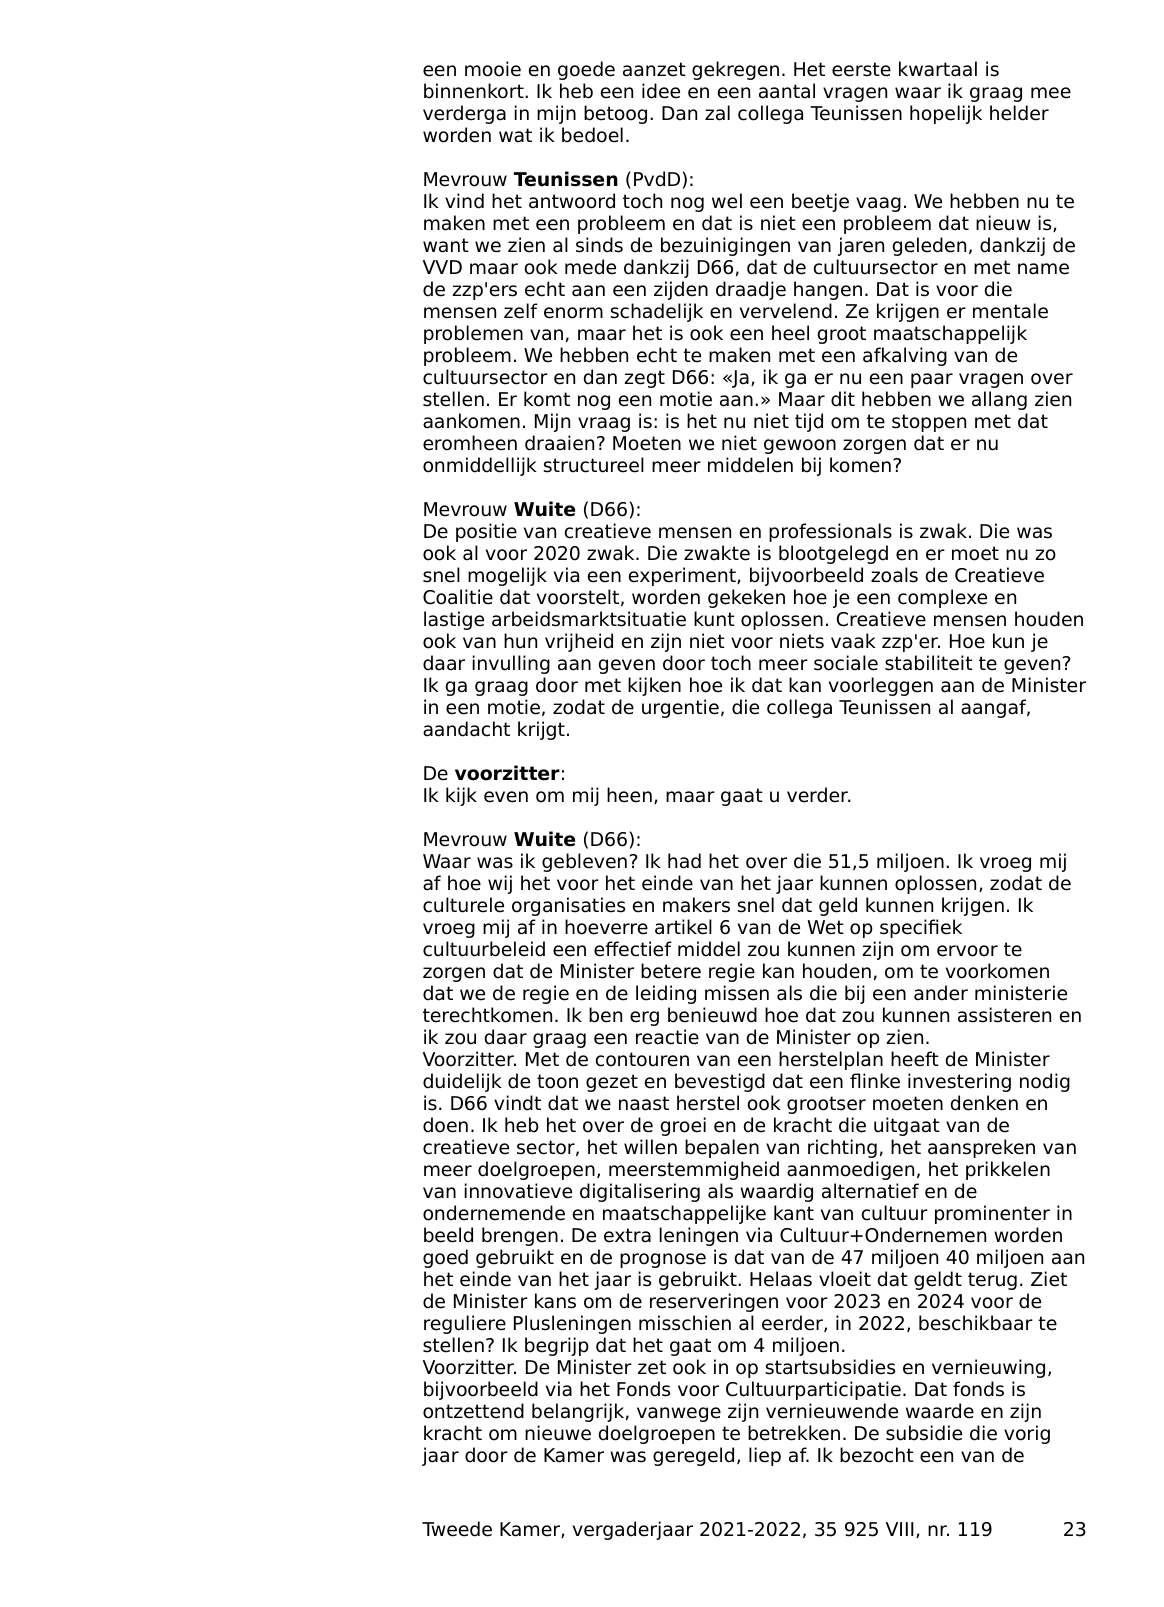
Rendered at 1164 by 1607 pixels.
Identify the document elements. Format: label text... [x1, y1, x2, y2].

text een mooie en goede aanzet gekregen. Het eerste kwartaal is binnenkort. Ik heb een idee en een aantal vragen waar ik graag mee verderga in mijn betoog. Dan zal collega Teunissen hopelijk helder worden wat ik bedoel. [422, 59, 1087, 147]
text De voorzitter: [422, 763, 1087, 785]
text Voorzitter. De Minister zet ook in op startsubsidies en vernieuwing, bijvoorbeeld via het Fonds voor Cultuurparticipatie. Dat fonds is ontzettend belangrijk, vanwege zijn vernieuwende waarde en zijn kracht om nieuwe doelgroepen te betrekken. De subsidie die vorig jaar door de Kamer was geregeld, liep af. Ik bezocht een van de [422, 1357, 1087, 1467]
text De positie van creatieve mensen en professionals is zwak. Die was ook al voor 2020 zwak. Die zwakte is blootgelegd en er moet nu zo snel mogelijk via een experiment, bijvoorbeeld zoals de Creatieve Coalitie dat voorstelt, worden gekeken hoe je een complexe en lastige arbeidsmarktsituatie kunt oplossen. Creatieve mensen houden ook van hun vrijheid en zijn niet voor niets vaak zzp'er. Hoe kun je daar invulling aan geven door toch meer sociale stabiliteit te geven? Ik ga graag door met kijken hoe ik dat kan voorleggen aan de Minister in een motie, zodat de urgentie, die collega Teunissen al aangaf, aandacht krijgt. [422, 521, 1087, 741]
text Voorzitter. Met de contouren van een herstelplan heeft de Minister duidelijk de toon gezet en bevestigd dat een flinke investering nodig is. D66 vindt dat we naast herstel ook grootser moeten denken en doen. Ik heb het over de groei en de kracht die uitgaat van de creatieve sector, het willen bepalen van richting, het aanspreken van meer doelgroepen, meerstemmigheid aanmoedigen, het prikkelen van innovatieve digitalisering als waardig alternatief en de ondernemende en maatschappelijke kant van cultuur prominenter in beeld brengen. De extra leningen via Cultuur+Ondernemen worden goed gebruikt en de prognose is dat van de 47 miljoen 40 miljoen aan het einde van het jaar is gebruikt. Helaas vloeit dat geldt terug. Ziet de Minister kans om de reserveringen voor 2023 en 2024 voor de reguliere Plusleningen misschien al eerder, in 2022, beschikbaar te stellen? Ik begrijp dat het gaat om 4 miljoen. [422, 1049, 1087, 1357]
text Mevrouw Teunissen (PvdD): [422, 169, 1087, 191]
text Ik kijk even om mij heen, maar gaat u verder. [422, 785, 1087, 807]
text Ik vind het antwoord toch nog wel een beetje vaag. We hebben nu te maken met een probleem en dat is niet een probleem dat nieuw is, want we zien al sinds de bezuinigingen van jaren geleden, dankzij de VVD maar ook mede dankzij D66, dat de cultuursector en met name de zzp'ers echt aan een zijden draadje hangen. Dat is voor die mensen zelf enorm schadelijk en vervelend. Ze krijgen er mentale problemen van, maar het is ook een heel groot maatschappelijk probleem. We hebben echt te maken met een afkalving van de cultuursector en dan zegt D66: «Ja, ik ga er nu een paar vragen over stellen. Er komt nog een motie aan.» Maar dit hebben we allang zien aankomen. Mijn vraag is: is het nu niet tijd om te stoppen met dat eromheen draaien? Moeten we niet gewoon zorgen dat er nu onmiddellijk structureel meer middelen bij komen? [422, 191, 1087, 477]
text Mevrouw Wuite (D66): [422, 499, 1087, 521]
text Waar was ik gebleven? Ik had het over die 51,5 miljoen. Ik vroeg mij af hoe wij het voor het einde van het jaar kunnen oplossen, zodat de culturele organisaties en makers snel dat geld kunnen krijgen. Ik vroeg mij af in hoeverre artikel 6 van de Wet op specifiek cultuurbeleid een effectief middel zou kunnen zijn om ervoor te zorgen dat de Minister betere regie kan houden, om te voorkomen dat we de regie en de leiding missen als die bij een ander ministerie terechtkomen. Ik ben erg benieuwd hoe dat zou kunnen assisteren en ik zou daar graag een reactie van de Minister op zien. [422, 851, 1087, 1049]
text Mevrouw Wuite (D66): [422, 829, 1087, 851]
